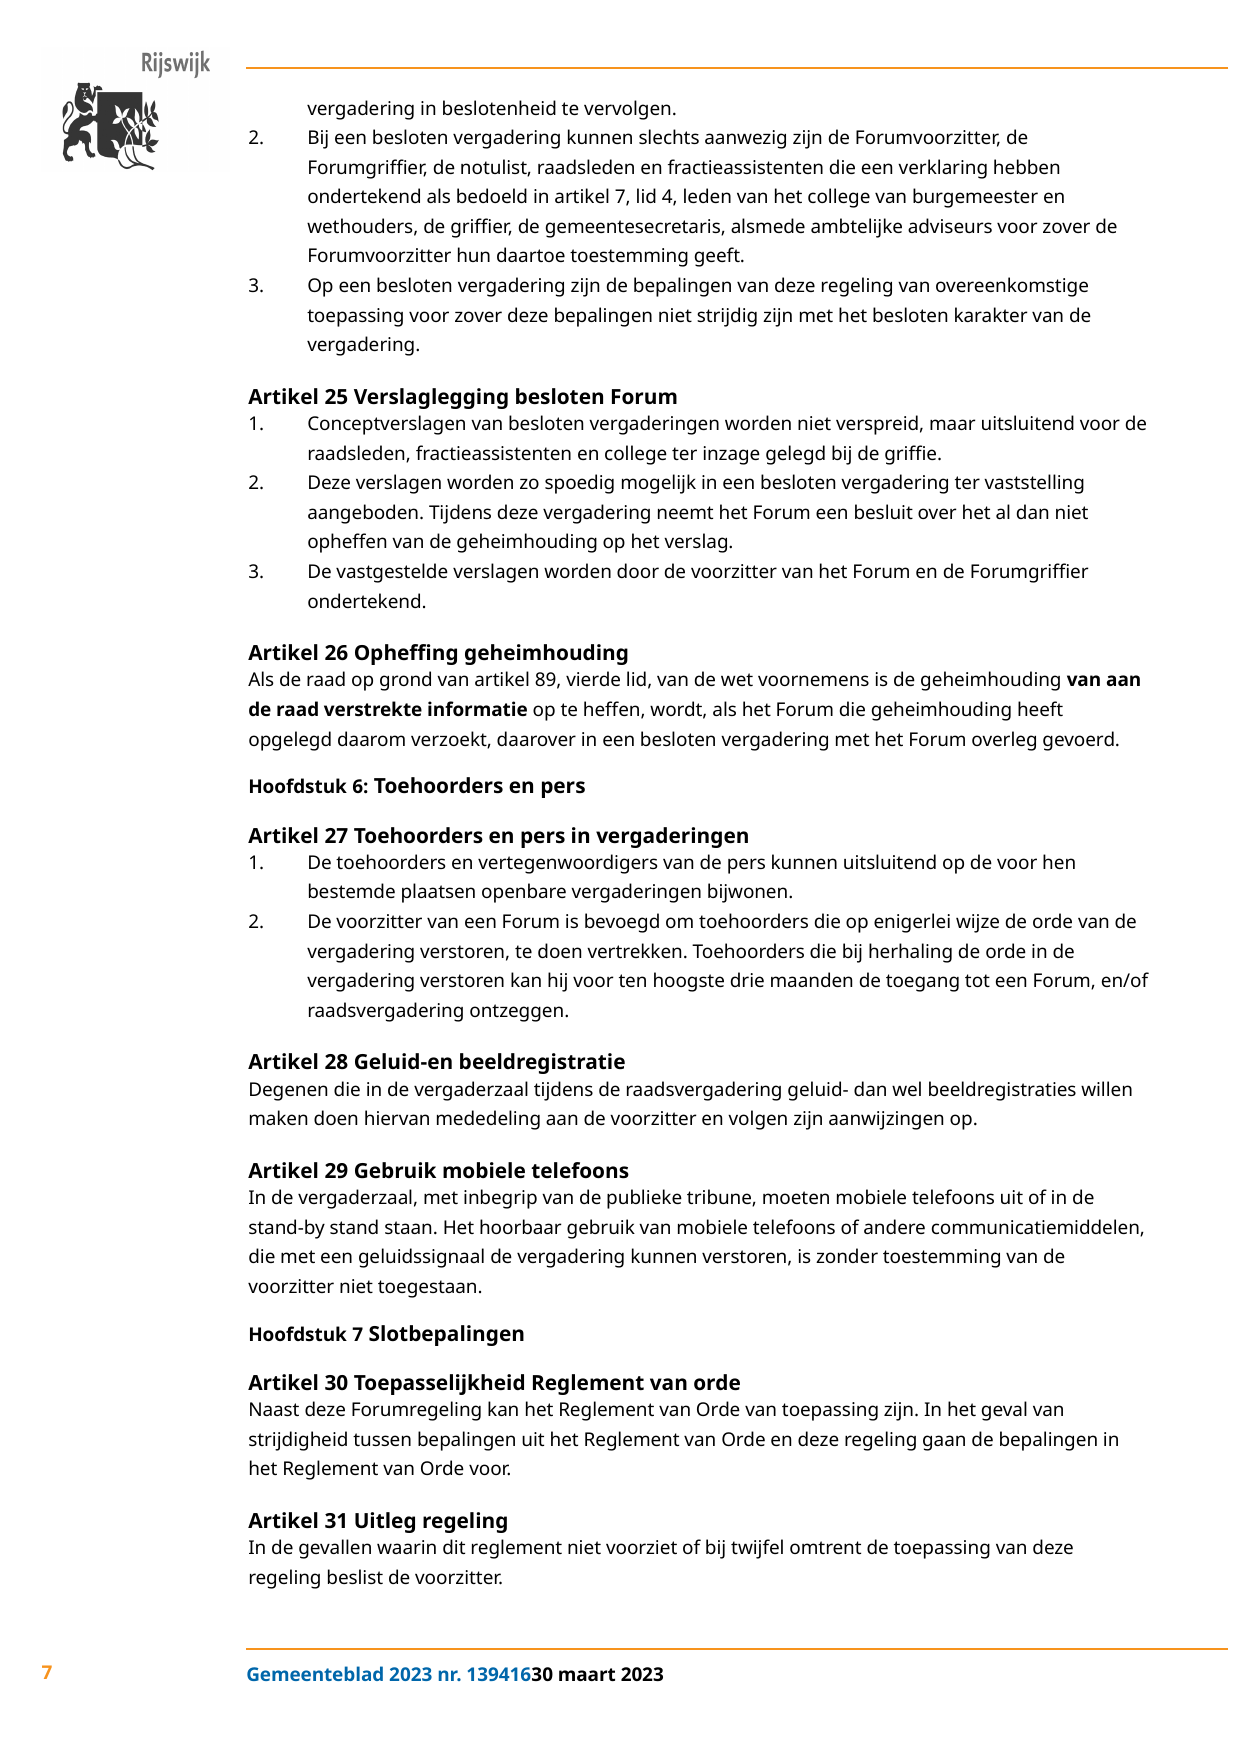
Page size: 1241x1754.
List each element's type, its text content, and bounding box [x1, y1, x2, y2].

text Hoofdstuk 7 Slotbepalingen [248, 1319, 1152, 1347]
text Artikel 30 Toepasselijkheid Reglement van orde [248, 1368, 1152, 1396]
text Als de raad op grond van artikel 89, vierde lid, van de wet voornemens is de geheimhouding van aan de raad verstrekte informatie op te heffen, wordt, als het Forum die geheimhouding heeft opgelegd daarom verzoekt, daarover in een besloten vergadering met het Forum overleg gevoerd. [248, 667, 1152, 752]
text In de gevallen waarin dit reglement niet voorziet of bij twijfel omtrent de toepassing van deze regeling beslist de voorzitter. [248, 1534, 1152, 1590]
text Artikel 31 Uitleg regeling [248, 1506, 1152, 1534]
list De voorzitter van een Forum is bevoegd om toehoorders die op enigerlei wijze de orde van de vergadering verstoren, te doen vertrekken. Toehoorders die bij herhaling de orde in de vergadering verstoren kan hij voor ten hoogste drie maanden de toegang tot een Forum, en/of raadsvergadering ontzeggen. [248, 908, 1152, 1023]
list Deze verslagen worden zo spoedig mogelijk in een besloten vergadering ter vaststelling aangeboden. Tijdens deze vergadering neemt het Forum een besluit over het al dan niet opheffen van de geheimhouding op het verslag. [248, 469, 1152, 554]
text Artikel 27 Toehoorders en pers in vergaderingen [248, 821, 1152, 849]
text In de vergaderzaal, met inbegrip van de publieke tribune, moeten mobiele telefoons uit of in de stand-by stand staan. Het hoorbaar gebruik van mobiele telefoons of andere communicatiemiddelen, die met een geluidssignaal de vergadering kunnen verstoren, is zonder toestemming van de voorzitter niet toegestaan. [248, 1184, 1152, 1299]
text Artikel 26 Opheffing geheimhouding [248, 638, 1152, 667]
list De vastgestelde verslagen worden door de voorzitter van het Forum en de Forumgriffier ondertekend. [248, 558, 1152, 613]
text Artikel 28 Geluid-en beeldregistratie [248, 1047, 1152, 1076]
list Op een besloten vergadering zijn de bepalingen van deze regeling van overeenkomstige toepassing voor zover deze bepalingen niet strijdig zijn met het besloten karakter van de vergadering. [248, 272, 1152, 357]
picture [41, 47, 231, 172]
list vergadering in beslotenheid te vervolgen. [248, 95, 1152, 121]
text Artikel 25 Verslaglegging besloten Forum [248, 382, 1152, 410]
text Degenen die in de vergaderzaal tijdens de raadsvergadering geluid- dan wel beeldregistraties willen maken doen hiervan mededeling aan de voorzitter en volgen zijn aanwijzingen op. [248, 1076, 1152, 1131]
list Conceptverslagen van besloten vergaderingen worden niet verspreid, maar uitsluitend voor de raadsleden, fractieassistenten en college ter inzage gelegd bij de griffie. [248, 410, 1152, 466]
text Hoofdstuk 6: Toehoorders en pers [248, 771, 1152, 800]
text Naast deze Forumregeling kan het Reglement van Orde van toepassing zijn. In het geval van strijdigheid tussen bepalingen uit het Reglement van Orde en deze regeling gaan de bepalingen in het Reglement van Orde voor. [248, 1396, 1152, 1481]
text Artikel 29 Gebruik mobiele telefoons [248, 1156, 1152, 1184]
list Bij een besloten vergadering kunnen slechts aanwezig zijn de Forumvoorzitter, de Forumgriffier, de notulist, raadsleden en fractieassistenten die een verklaring hebben ondertekend als bedoeld in artikel 7, lid 4, leden van het college van burgemeester en wethouders, de griffier, de gemeentesecretaris, alsmede ambtelijke adviseurs voor zover de Forumvoorzitter hun daartoe toestemming geeft. [248, 124, 1152, 268]
list De toehoorders en vertegenwoordigers van de pers kunnen uitsluitend op de voor hen bestemde plaatsen openbare vergaderingen bijwonen. [248, 849, 1152, 904]
